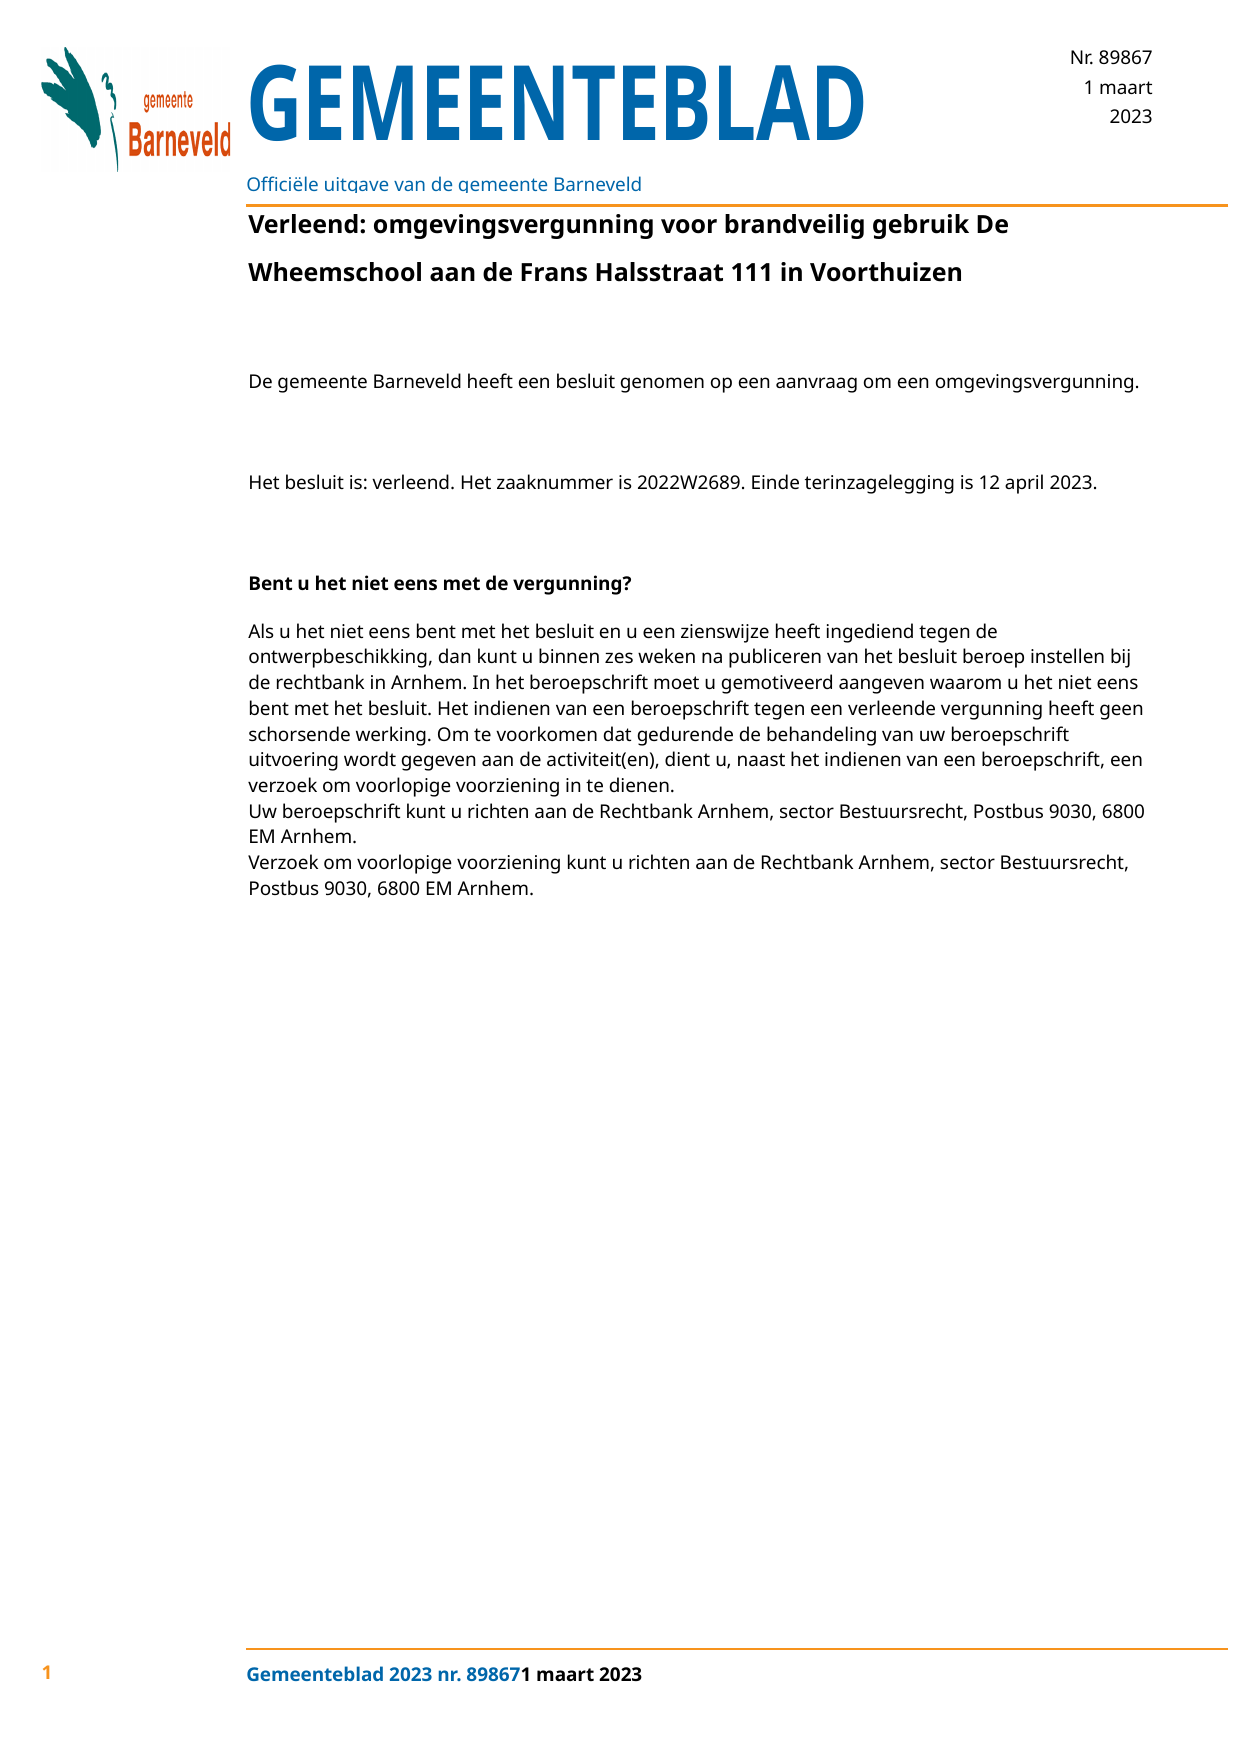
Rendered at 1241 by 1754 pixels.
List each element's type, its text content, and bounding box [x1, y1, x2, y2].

text Bent u het niet eens met de vergunning? [248, 570, 1152, 596]
text Verleend: omgevingsvergunning voor brandveilig gebruik De Wheemschool aan de Frans Halsstraat 111 in Voorthuizen [248, 207, 1152, 288]
text Verzoek om voorlopige voorziening kunt u richten aan de Rechtbank Arnhem, sector Bestuursrecht, Postbus 9030, 6800 EM Arnhem. [248, 849, 1152, 901]
text Uw beroepschrift kunt u richten aan de Rechtbank Arnhem, sector Bestuursrecht, Postbus 9030, 6800 EM Arnhem. [248, 798, 1152, 849]
text Als u het niet eens bent met het besluit en u een zienswijze heeft ingediend tegen de ontwerpbeschikking, dan kunt u binnen zes weken na publiceren van het besluit beroep instellen bij de rechtbank in Arnhem. In het beroepschrift moet u gemotiveerd aangeven waarom u het niet eens bent met het besluit. Het indienen van een beroepschrift tegen een verleende vergunning heeft geen schorsende werking. Om te voorkomen dat gedurende de behandeling van uw beroepschrift uitvoering wordt gegeven aan de activiteit(en), dient u, naast het indienen van een beroepschrift, een verzoek om voorlopige voorziening in te dienen. [248, 618, 1152, 798]
text De gemeente Barneveld heeft een besluit genomen op een aanvraag om een omgevingsvergunning. [248, 368, 1152, 394]
picture [41, 47, 231, 172]
text Het besluit is: verleend. Het zaaknummer is 2022W2689. Einde terinzagelegging is 12 april 2023. [248, 469, 1152, 495]
